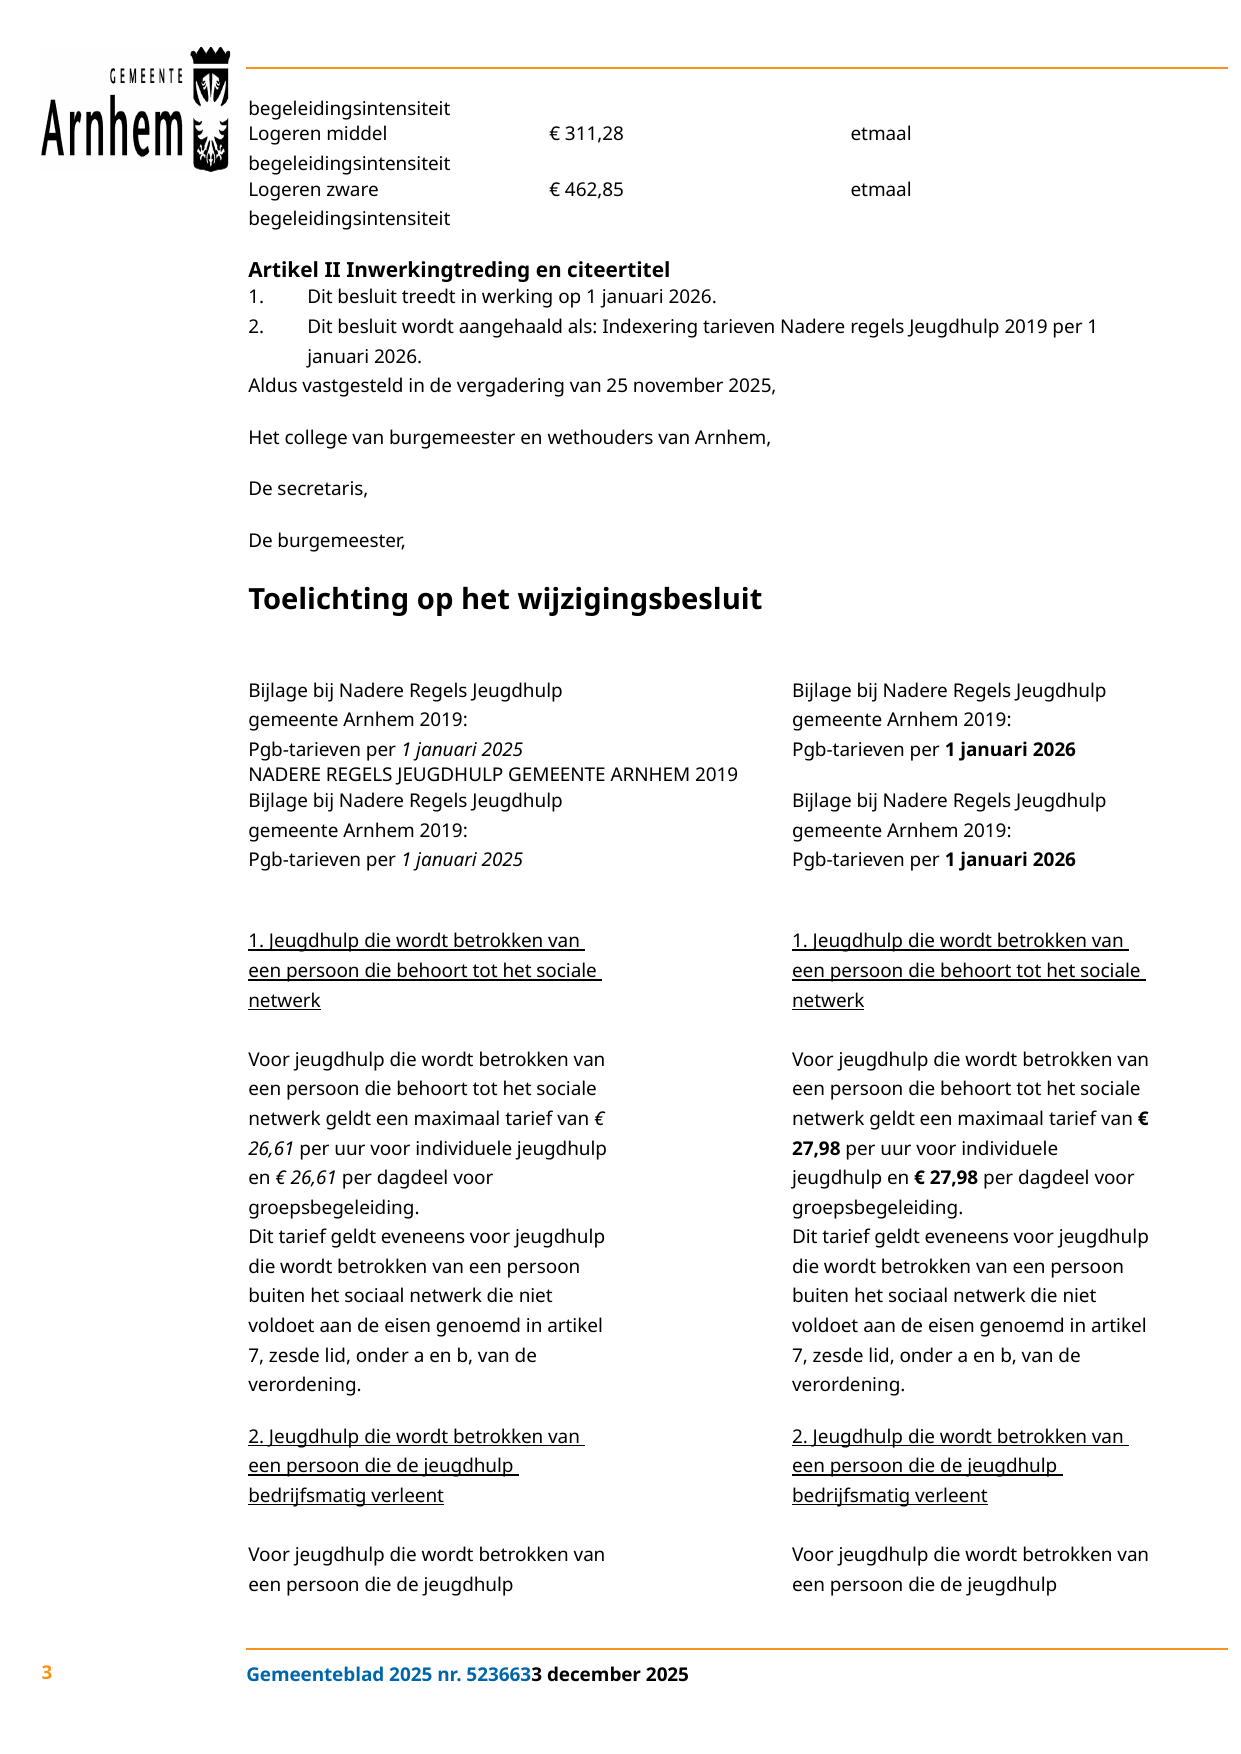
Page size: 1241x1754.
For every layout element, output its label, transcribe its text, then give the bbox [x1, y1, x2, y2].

table_cell Bijlage bij Nadere Regels Jeugdhulp gemeente Arnhem 2019: Pgb-tarieven per 1 januari 2026 [792, 788, 1152, 872]
table_cell [549, 95, 850, 121]
table_cell [608, 788, 792, 872]
table_cell etmaal [850, 176, 1152, 231]
text Artikel II Inwerkingtreding en citeertitel [248, 255, 1152, 284]
table_cell € 462,85 [549, 176, 850, 231]
table_cell begeleidingsintensiteit [248, 95, 549, 121]
list Dit besluit wordt aangehaald als: Indexering tarieven Nadere regels Jeugdhulp 2019 per 1 januari 2026. [248, 313, 1152, 368]
table_cell 2. Jeugdhulp die wordt betrokken van een persoon die de jeugdhulp bedrijfsmatig verleent Voor jeugdhulp die wordt betrokken van een persoon die de jeugdhulp [248, 1423, 608, 1596]
list Dit besluit treedt in werking op 1 januari 2026. [248, 284, 1152, 309]
text De secretaris, [248, 475, 1152, 501]
table_cell € 311,28 [549, 121, 850, 176]
text Het college van burgemeester en wethouders van Arnhem, [248, 424, 1152, 449]
table_cell [248, 872, 608, 898]
table_cell Bijlage bij Nadere Regels Jeugdhulp gemeente Arnhem 2019: Pgb-tarieven per 1 januari 2025 [248, 788, 608, 872]
text Toelichting op het wijzigingsbesluit [248, 578, 1152, 618]
table_cell [248, 1397, 608, 1423]
table_cell [792, 872, 1152, 898]
table_header Bijlage bij Nadere Regels Jeugdhulp gemeente Arnhem 2019: Pgb-tarieven per 1 januari 2025 [248, 677, 608, 762]
text Aldus vastgesteld in de vergadering van 25 november 2025, [248, 372, 1152, 398]
table_cell [850, 95, 1152, 121]
table_cell Logeren zware begeleidingsintensiteit [248, 176, 549, 231]
table_cell [608, 898, 792, 1397]
table_cell 1. Jeugdhulp die wordt betrokken van een persoon die behoort tot het sociale netwerk Voor jeugdhulp die wordt betrokken van een persoon die behoort tot het sociale netwerk geldt een maximaal tarief van € 26,61 per uur voor individuele jeugdhulp en € 26,61 per dagdeel voor groepsbegeleiding. Dit tarief geldt eveneens voor jeugdhulp die wordt betrokken van een persoon buiten het sociaal netwerk die niet voldoet aan de eisen genoemd in artikel 7, zesde lid, onder a en b, van de verordening. [248, 898, 608, 1397]
table_cell [608, 872, 792, 898]
table_cell etmaal [850, 121, 1152, 176]
table_header [608, 677, 792, 762]
table_header Bijlage bij Nadere Regels Jeugdhulp gemeente Arnhem 2019: Pgb-tarieven per 1 januari 2026 [792, 677, 1152, 762]
table_cell 2. Jeugdhulp die wordt betrokken van een persoon die de jeugdhulp bedrijfsmatig verleent Voor jeugdhulp die wordt betrokken van een persoon die de jeugdhulp [792, 1423, 1152, 1596]
picture [41, 47, 231, 172]
table_cell [792, 1397, 1152, 1423]
text De burgemeester, [248, 527, 1152, 552]
table_cell Logeren middel begeleidingsintensiteit [248, 121, 549, 176]
table_cell [608, 1423, 792, 1596]
table_cell [792, 762, 1152, 787]
table_cell NADERE REGELS JEUGDHULP GEMEENTE ARNHEM 2019 [248, 762, 792, 787]
table_cell [608, 1397, 792, 1423]
table_cell 1. Jeugdhulp die wordt betrokken van een persoon die behoort tot het sociale netwerk Voor jeugdhulp die wordt betrokken van een persoon die behoort tot het sociale netwerk geldt een maximaal tarief van € 27,98 per uur voor individuele jeugdhulp en € 27,98 per dagdeel voor groepsbegeleiding. Dit tarief geldt eveneens voor jeugdhulp die wordt betrokken van een persoon buiten het sociaal netwerk die niet voldoet aan de eisen genoemd in artikel 7, zesde lid, onder a en b, van de verordening. [792, 898, 1152, 1397]
